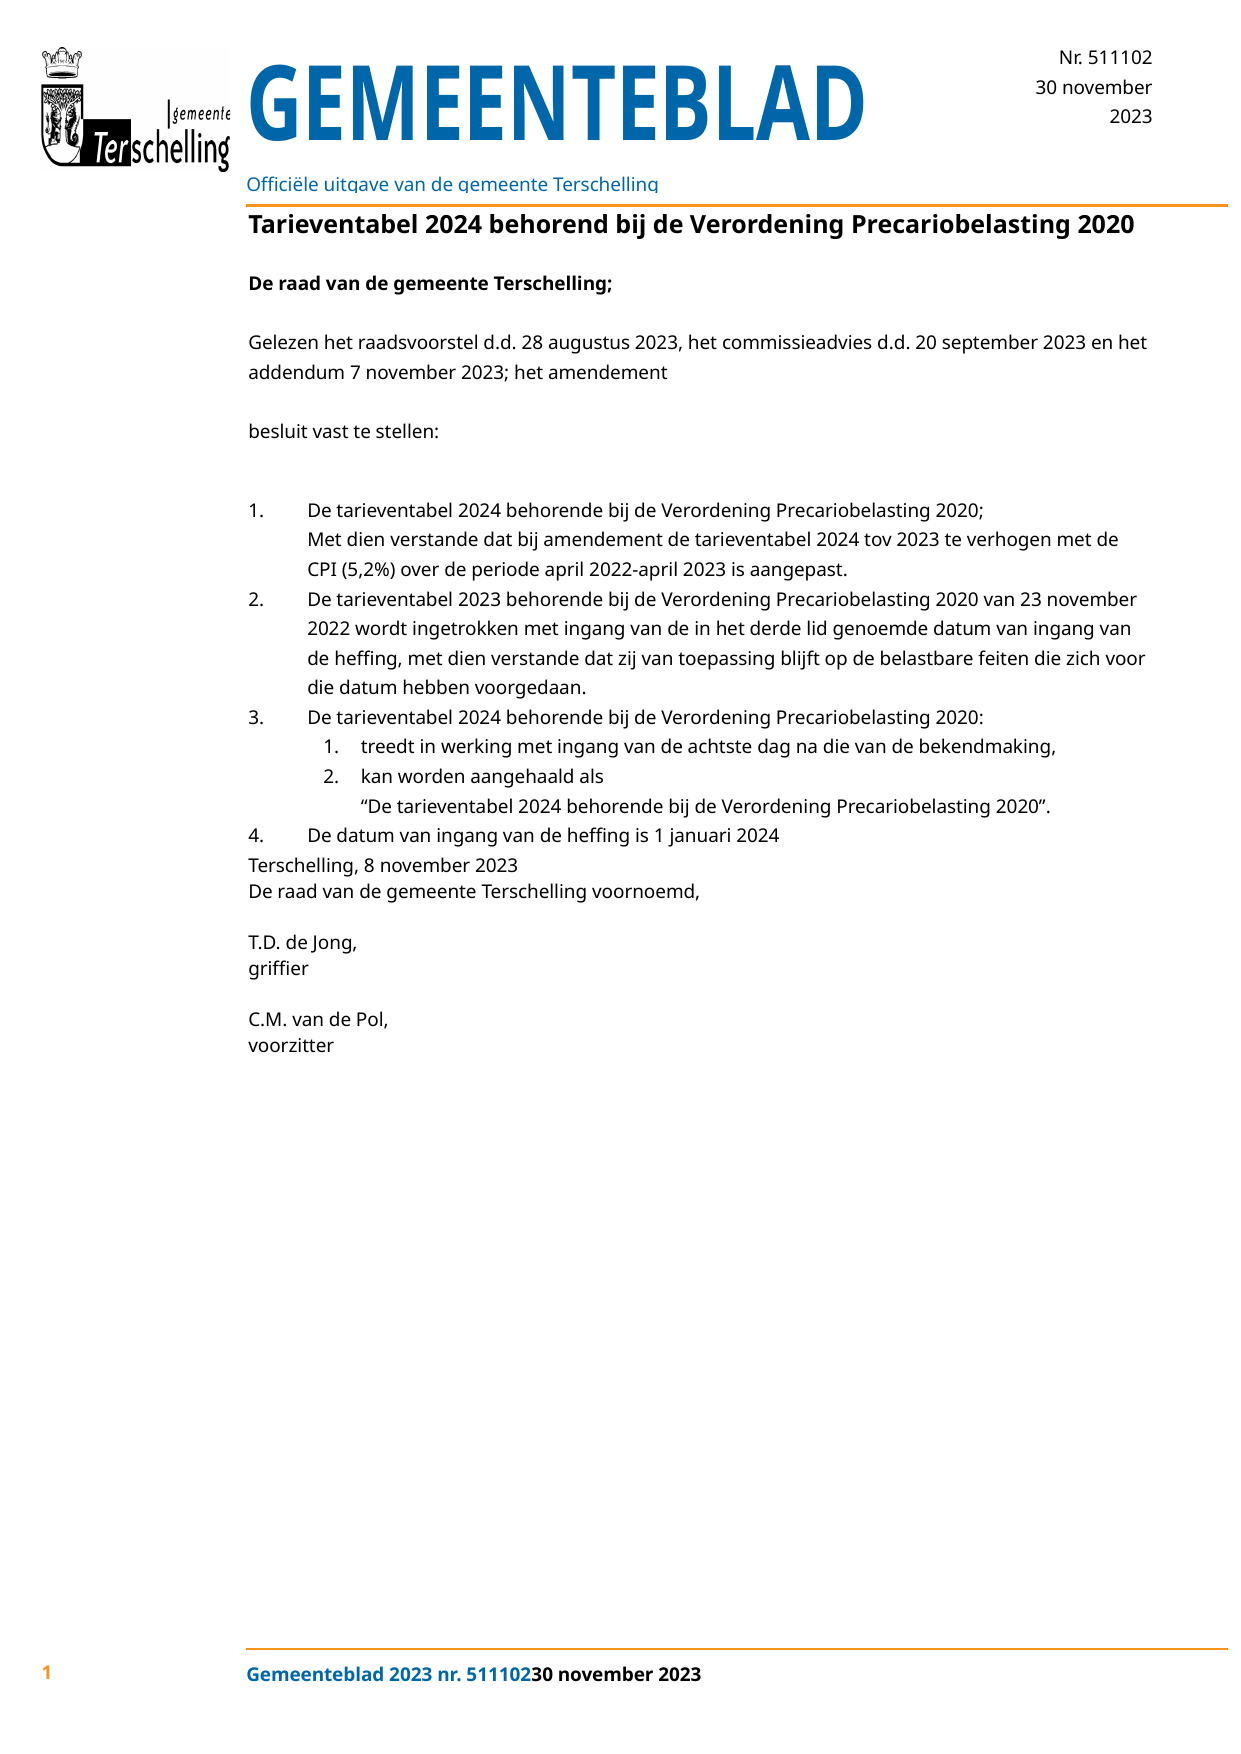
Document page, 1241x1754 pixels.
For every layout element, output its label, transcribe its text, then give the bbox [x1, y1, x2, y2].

list treedt in werking met ingang van de achtste dag na die van de bekendmaking, [323, 734, 1152, 759]
list De datum van ingang van de heffing is 1 januari 2024 [248, 822, 1152, 848]
list De tarieventabel 2024 behorende bij de Verordening Precariobelasting 2020: [248, 704, 1152, 730]
text De raad van de gemeente Terschelling voornoemd, [248, 878, 1152, 903]
text De raad van de gemeente Terschelling; [248, 270, 1152, 296]
text C.M. van de Pol, [248, 1006, 1152, 1032]
text besluit vast te stellen: [248, 418, 1152, 444]
text Tarieventabel 2024 behorend bij de Verordening Precariobelasting 2020 [248, 207, 1152, 241]
text Terschelling, 8 november 2023 [248, 852, 1152, 878]
picture [41, 47, 231, 172]
text griffier [248, 955, 1152, 981]
list Met dien verstande dat bij amendement de tarieventabel 2024 tov 2023 te verhogen met de CPI (5,2%) over de periode april 2022-april 2023 is aangepast. [248, 527, 1152, 582]
text T.D. de Jong, [248, 929, 1152, 955]
list De tarieventabel 2023 behorende bij de Verordening Precariobelasting 2020 van 23 november 2022 wordt ingetrokken met ingang van de in het derde lid genoemde datum van ingang van de heffing, met dien verstande dat zij van toepassing blijft op de belastbare feiten die zich voor die datum hebben voorgedaan. [248, 586, 1152, 700]
list “De tarieventabel 2024 behorende bij de Verordening Precariobelasting 2020”. [323, 793, 1152, 819]
text Gelezen het raadsvoorstel d.d. 28 augustus 2023, het commissieadvies d.d. 20 september 2023 en het addendum 7 november 2023; het amendement [248, 329, 1152, 385]
list kan worden aangehaald als [323, 763, 1152, 789]
text voorzitter [248, 1032, 1152, 1058]
list De tarieventabel 2024 behorende bij de Verordening Precariobelasting 2020; [248, 497, 1152, 523]
